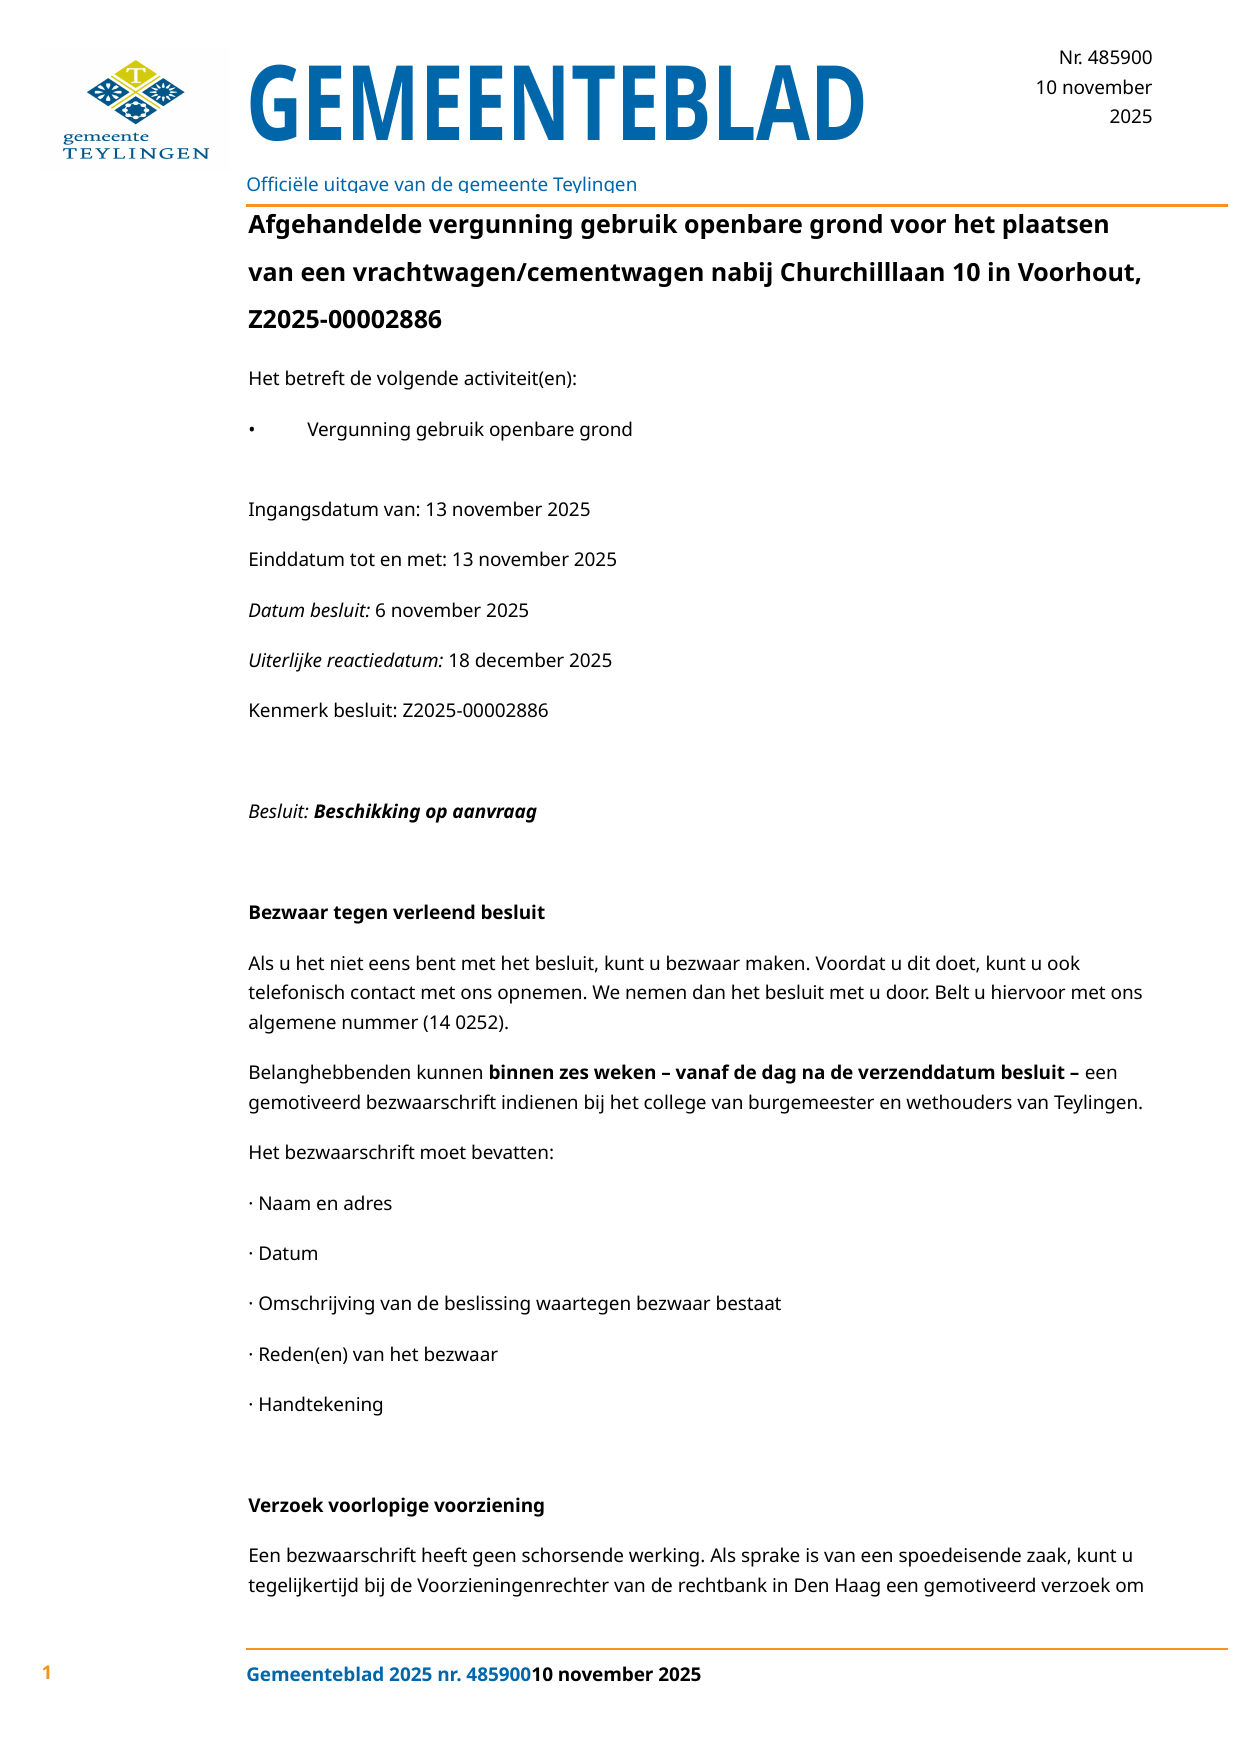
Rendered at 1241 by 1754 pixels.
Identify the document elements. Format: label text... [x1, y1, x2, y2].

text · Naam en adres [248, 1190, 1152, 1215]
text · Handtekening [248, 1391, 1152, 1417]
list Vergunning gebruik openbare grond [248, 416, 1152, 442]
text · Datum [248, 1240, 1152, 1266]
text Uiterlijke reactiedatum: 18 december 2025 [248, 647, 1152, 673]
text Een bezwaarschrift heeft geen schorsende werking. Als sprake is van een spoedeisende zaak, kunt u tegelijkertijd bij de Voorzieningenrechter van de rechtbank in Den Haag een gemotiveerd verzoek om [248, 1543, 1152, 1598]
text Als u het niet eens bent met het besluit, kunt u bezwaar maken. Voordat u dit doet, kunt u ook telefonisch contact met ons opnemen. We nemen dan het besluit met u door. Belt u hiervoor met ons algemene nummer (14 0252). [248, 950, 1152, 1034]
text Afgehandelde vergunning gebruik openbare grond voor het plaatsen van een vrachtwagen/cementwagen nabij Churchilllaan 10 in Voorhout, Z2025-00002886 [248, 207, 1152, 336]
text Het bezwaarschrift moet bevatten: [248, 1139, 1152, 1165]
text Datum besluit: 6 november 2025 [248, 597, 1152, 622]
text Het betreft de volgende activiteit(en): [248, 366, 1152, 391]
text · Reden(en) van het bezwaar [248, 1341, 1152, 1367]
text Bezwaar tegen verleend besluit [248, 899, 1152, 925]
text Ingangsdatum van: 13 november 2025 [248, 496, 1152, 522]
picture [41, 47, 231, 172]
text Belanghebbenden kunnen binnen zes weken – vanaf de dag na de verzenddatum besluit – een gemotiveerd bezwaarschrift indienen bij het college van burgemeester en wethouders van Teylingen. [248, 1059, 1152, 1114]
text Einddatum tot en met: 13 november 2025 [248, 546, 1152, 572]
text Verzoek voorlopige voorziening [248, 1492, 1152, 1518]
text Besluit: Beschikking op aanvraag [248, 798, 1152, 824]
text · Omschrijving van de beslissing waartegen bezwaar bestaat [248, 1291, 1152, 1316]
text Kenmerk besluit: Z2025-00002886 [248, 698, 1152, 723]
